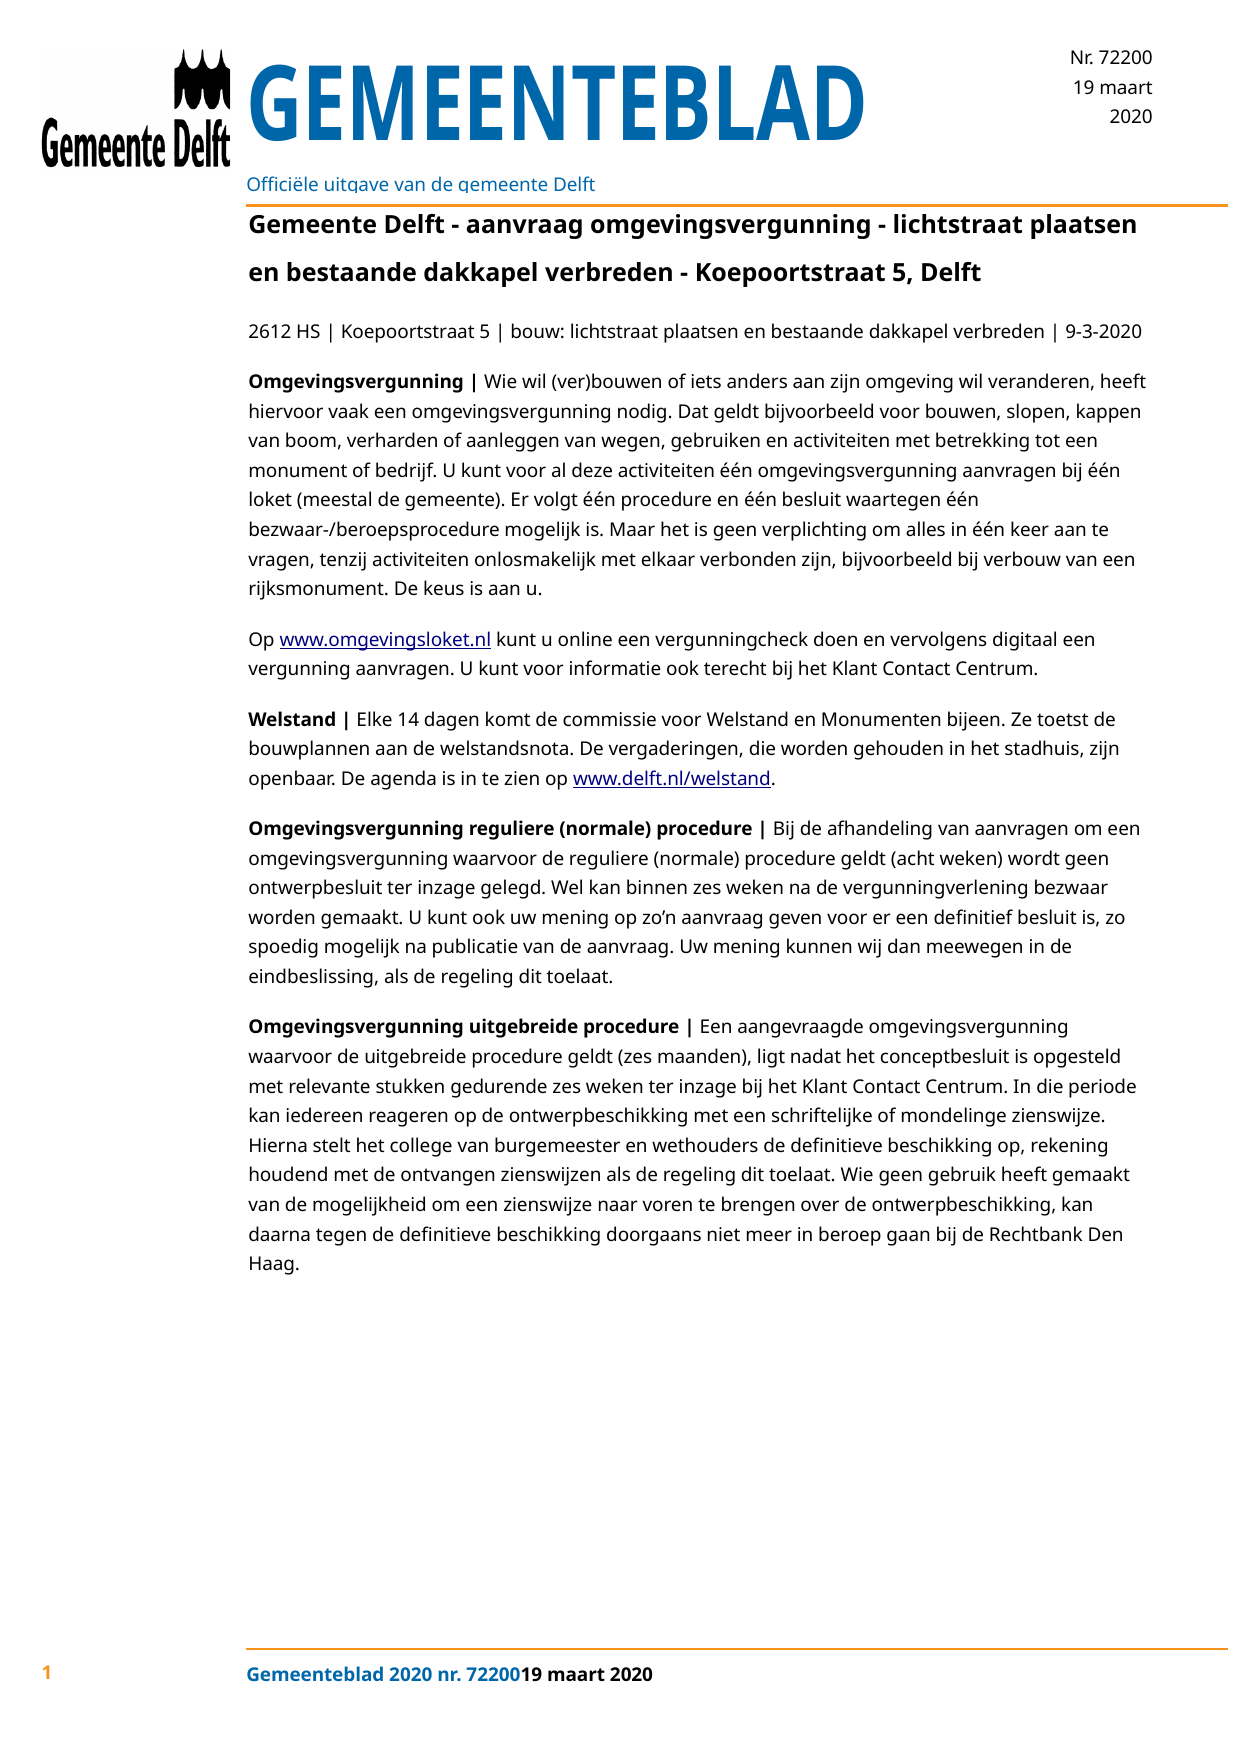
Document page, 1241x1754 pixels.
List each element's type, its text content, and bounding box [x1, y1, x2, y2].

text Welstand | Elke 14 dagen komt de commissie voor Welstand en Monumenten bijeen. Ze toetst de bouwplannen aan de welstandsnota. De vergaderingen, die worden gehouden in het stadhuis, zijn openbaar. De agenda is in te zien op www.delft.nl/welstand. [248, 706, 1152, 791]
picture [41, 47, 231, 172]
text 2612 HS | Koepoortstraat 5 | bouw: lichtstraat plaatsen en bestaande dakkapel verbreden | 9-3-2020 [248, 318, 1152, 344]
text Omgevingsvergunning | Wie wil (ver)bouwen of iets anders aan zijn omgeving wil veranderen, heeft hiervoor vaak een omgevingsvergunning nodig. Dat geldt bijvoorbeeld voor bouwen, slopen, kappen van boom, verharden of aanleggen van wegen, gebruiken en activiteiten met betrekking tot een monument of bedrijf. U kunt voor al deze activiteiten één omgevingsvergunning aanvragen bij één loket (meestal de gemeente). Er volgt één procedure en één besluit waartegen één bezwaar-/beroepsprocedure mogelijk is. Maar het is geen verplichting om alles in één keer aan te vragen, tenzij activiteiten onlosmakelijk met elkaar verbonden zijn, bijvoorbeeld bij verbouw van een rijksmonument. De keus is aan u. [248, 368, 1152, 601]
text Op www.omgevingsloket.nl kunt u online een vergunningcheck doen en vervolgens digitaal een vergunning aanvragen. U kunt voor informatie ook terecht bij het Klant Contact Centrum. [248, 626, 1152, 681]
text Gemeente Delft - aanvraag omgevingsvergunning - lichtstraat plaatsen en bestaande dakkapel verbreden - Koepoortstraat 5, Delft [248, 207, 1152, 288]
text Omgevingsvergunning uitgebreide procedure | Een aangevraagde omgevingsvergunning waarvoor de uitgebreide procedure geldt (zes maanden), ligt nadat het conceptbesluit is opgesteld met relevante stukken gedurende zes weken ter inzage bij het Klant Contact Centrum. In die periode kan iedereen reageren op de ontwerpbeschikking met een schriftelijke of mondelinge zienswijze. Hierna stelt het college van burgemeester en wethouders de definitieve beschikking op, rekening houdend met de ontvangen zienswijzen als de regeling dit toelaat. Wie geen gebruik heeft gemaakt van de mogelijkheid om een zienswijze naar voren te brengen over de ontwerpbeschikking, kan daarna tegen de definitieve beschikking doorgaans niet meer in beroep gaan bij de Rechtbank Den Haag. [248, 1014, 1152, 1276]
text Omgevingsvergunning reguliere (normale) procedure | Bij de afhandeling van aanvragen om een omgevingsvergunning waarvoor de reguliere (normale) procedure geldt (acht weken) wordt geen ontwerpbesluit ter inzage gelegd. Wel kan binnen zes weken na de vergunningverlening bezwaar worden gemaakt. U kunt ook uw mening op zo’n aanvraag geven voor er een definitief besluit is, zo spoedig mogelijk na publicatie van de aanvraag. Uw mening kunnen wij dan meewegen in de eindbeslissing, als de regeling dit toelaat. [248, 815, 1152, 989]
